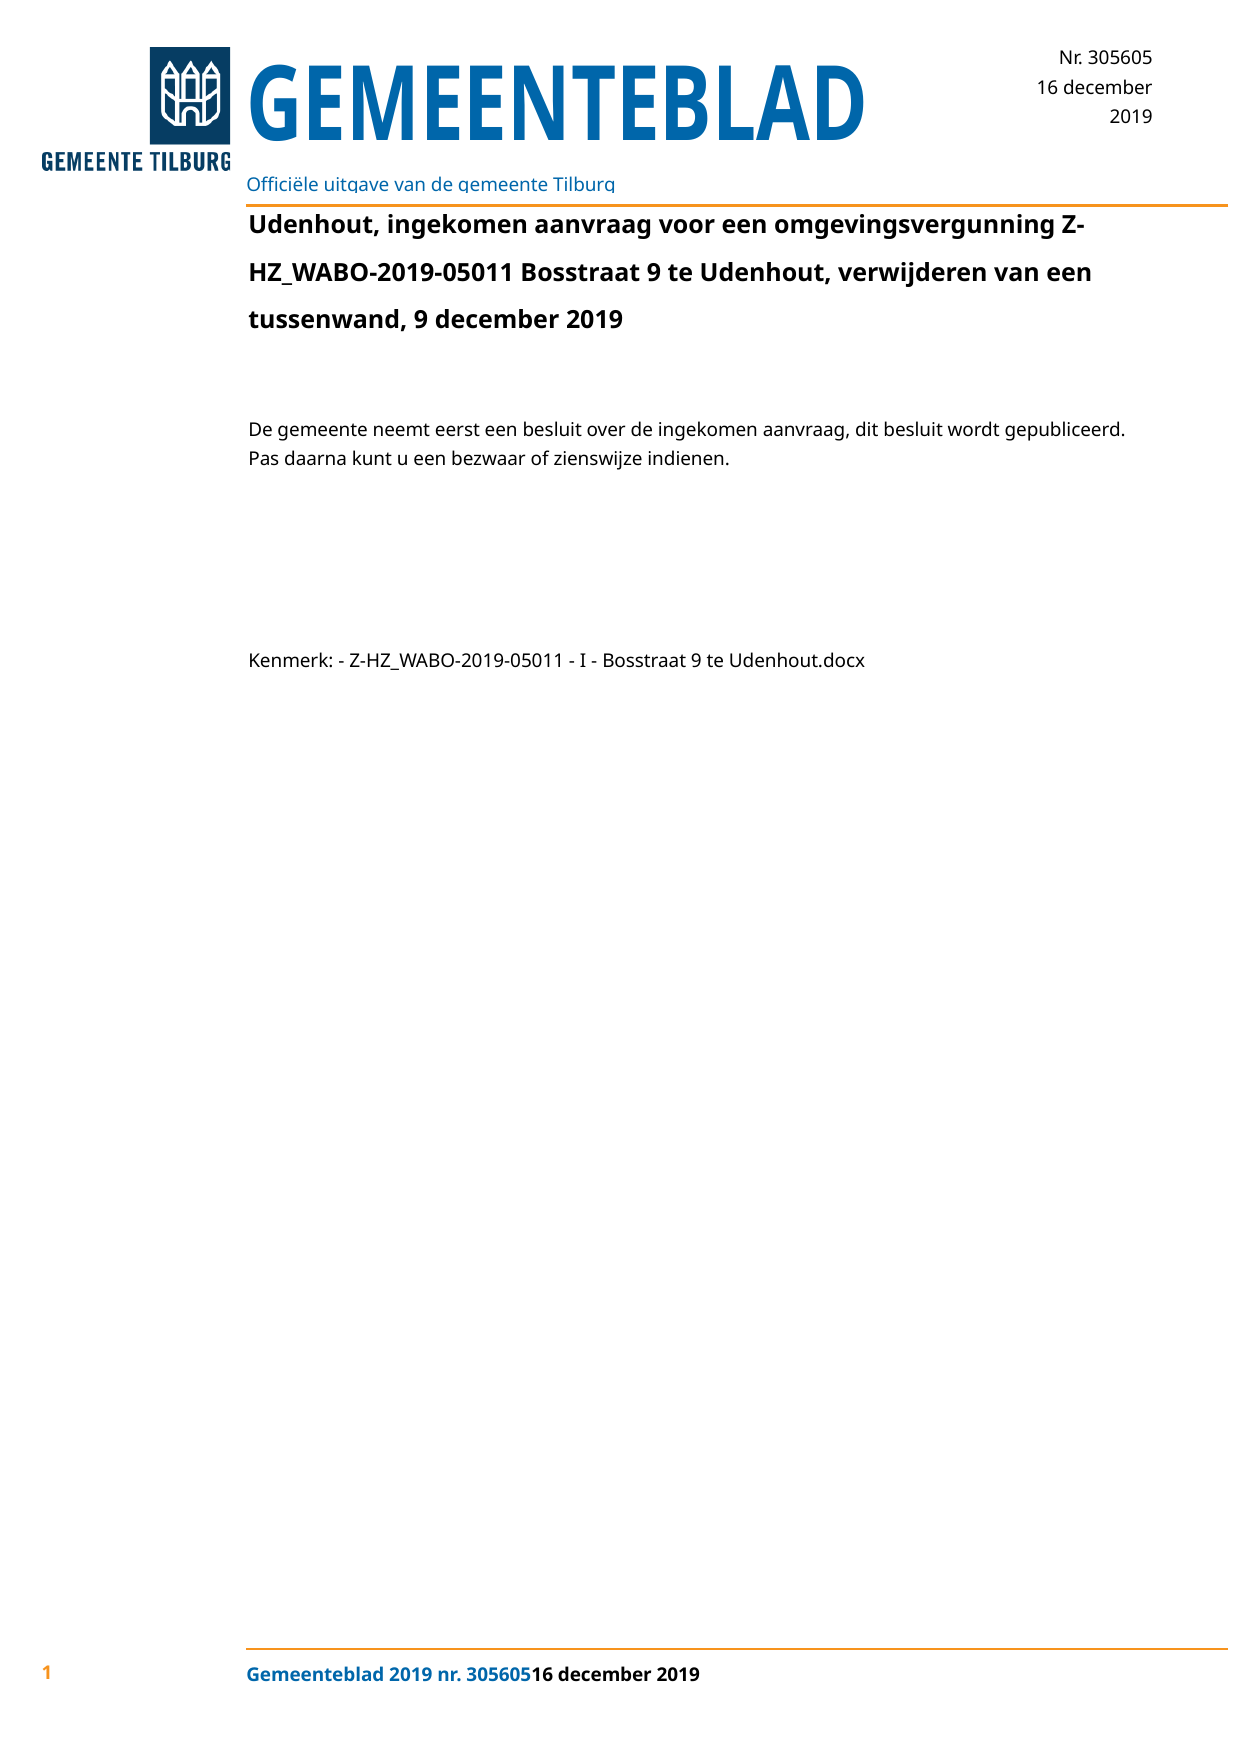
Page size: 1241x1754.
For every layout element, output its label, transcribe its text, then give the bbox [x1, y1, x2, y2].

text Udenhout, ingekomen aanvraag voor een omgevingsvergunning Z-HZ_WABO-2019-05011 Bosstraat 9 te Udenhout, verwijderen van een tussenwand, 9 december 2019 [248, 207, 1152, 336]
text De gemeente neemt eerst een besluit over de ingekomen aanvraag, dit besluit wordt gepubliceerd. Pas daarna kunt u een bezwaar of zienswijze indienen. [248, 416, 1152, 471]
text Kenmerk: - Z-HZ_WABO-2019-05011 - I - Bosstraat 9 te Udenhout.docx [248, 647, 1152, 673]
picture [41, 47, 231, 172]
